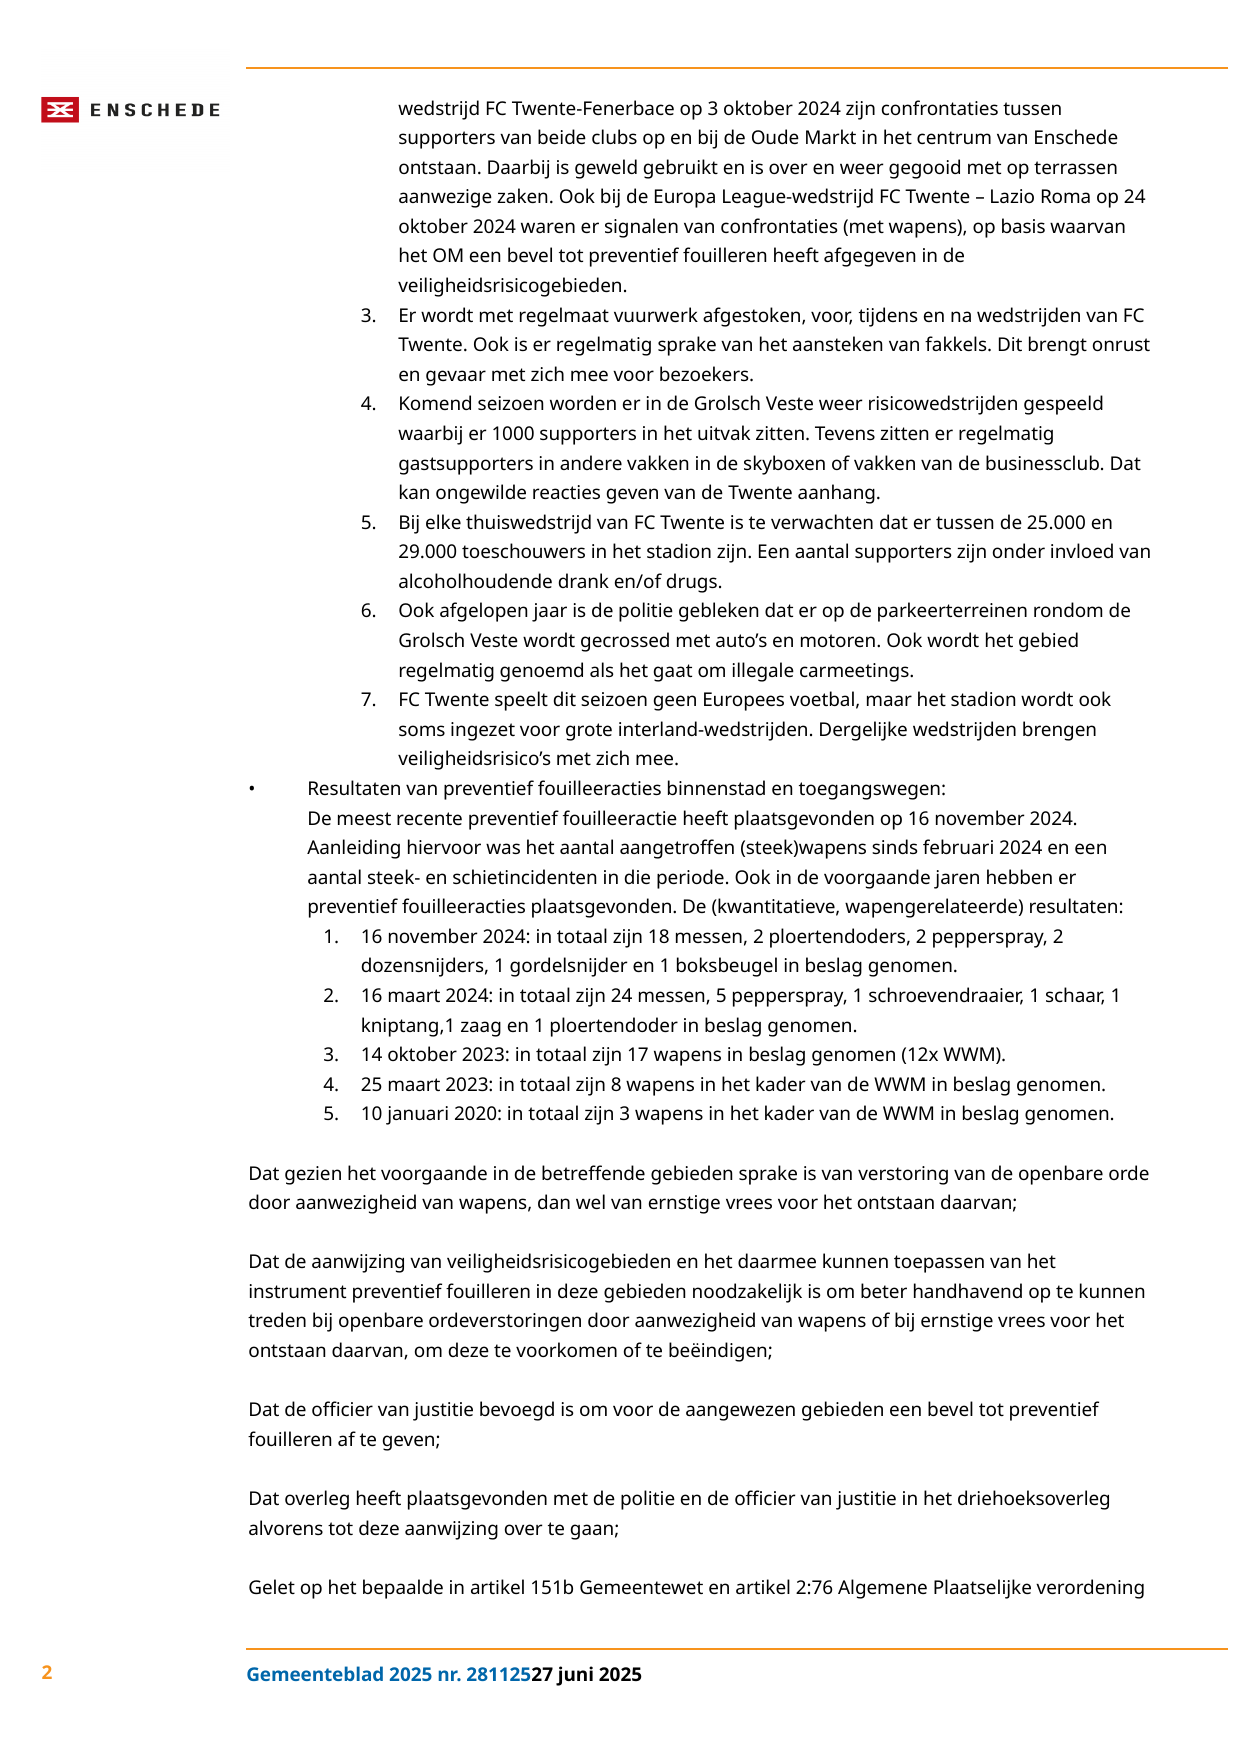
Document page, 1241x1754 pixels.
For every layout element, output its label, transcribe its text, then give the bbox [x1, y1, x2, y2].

list 10 januari 2020: in totaal zijn 3 wapens in het kader van de WWM in beslag genomen. [323, 1101, 1152, 1126]
list FC Twente speelt dit seizoen geen Europees voetbal, maar het stadion wordt ook soms ingezet voor grote interland-wedstrijden. Dergelijke wedstrijden brengen veiligheidsrisico’s met zich mee. [361, 686, 1152, 771]
list Resultaten van preventief fouilleeracties binnenstad en toegangswegen: [248, 775, 1152, 801]
list 16 november 2024: in totaal zijn 18 messen, 2 ploertendoders, 2 pepperspray, 2 dozensnijders, 1 gordelsnijder en 1 boksbeugel in beslag genomen. [323, 923, 1152, 978]
list wedstrijd FC Twente-Fenerbace op 3 oktober 2024 zijn confrontaties tussen supporters van beide clubs op en bij de Oude Markt in het centrum van Enschede ontstaan. Daarbij is geweld gebruikt en is over en weer gegooid met op terrassen aanwezige zaken. Ook bij de Europa League-wedstrijd FC Twente – Lazio Roma op 24 oktober 2024 waren er signalen van confrontaties (met wapens), op basis waarvan het OM een bevel tot preventief fouilleren heeft afgegeven in de veiligheidsrisicogebieden. [361, 95, 1152, 298]
text Gelet op het bepaalde in artikel 151b Gemeentewet en artikel 2:76 Algemene Plaatselijke verordening [248, 1574, 1152, 1600]
list Komend seizoen worden er in de Grolsch Veste weer risicowedstrijden gespeeld waarbij er 1000 supporters in het uitvak zitten. Tevens zitten er regelmatig gastsupporters in andere vakken in de skyboxen of vakken van de businessclub. Dat kan ongewilde reacties geven van de Twente aanhang. [361, 391, 1152, 505]
list 14 oktober 2023: in totaal zijn 17 wapens in beslag genomen (12x WWM). [323, 1041, 1152, 1067]
list De meest recente preventief fouilleeractie heeft plaatsgevonden op 16 november 2024. Aanleiding hiervoor was het aantal aangetroffen (steek)wapens sinds februari 2024 en een aantal steek- en schietincidenten in die periode. Ook in de voorgaande jaren hebben er preventief fouilleeracties plaatsgevonden. De (kwantitatieve, wapengerelateerde) resultaten: [248, 805, 1152, 919]
list Ook afgelopen jaar is de politie gebleken dat er op de parkeerterreinen rondom de Grolsch Veste wordt gecrossed met auto’s en motoren. Ook wordt het gebied regelmatig genoemd als het gaat om illegale carmeetings. [361, 598, 1152, 683]
text Dat de officier van justitie bevoegd is om voor de aangewezen gebieden een bevel tot preventief fouilleren af te geven; [248, 1396, 1152, 1452]
picture [41, 47, 231, 172]
list 16 maart 2024: in totaal zijn 24 messen, 5 pepperspray, 1 schroevendraaier, 1 schaar, 1 kniptang,1 zaag en 1 ploertendoder in beslag genomen. [323, 982, 1152, 1038]
text Dat gezien het voorgaande in de betreffende gebieden sprake is van verstoring van de openbare orde door aanwezigheid van wapens, dan wel van ernstige vrees voor het ontstaan daarvan; [248, 1160, 1152, 1215]
list Er wordt met regelmaat vuurwerk afgestoken, voor, tijdens en na wedstrijden van FC Twente. Ook is er regelmatig sprake van het aansteken van fakkels. Dit brengt onrust en gevaar met zich mee voor bezoekers. [361, 302, 1152, 387]
list 25 maart 2023: in totaal zijn 8 wapens in het kader van de WWM in beslag genomen. [323, 1071, 1152, 1097]
text Dat overleg heeft plaatsgevonden met de politie en de officier van justitie in het driehoeksoverleg alvorens tot deze aanwijzing over te gaan; [248, 1485, 1152, 1541]
text Dat de aanwijzing van veiligheidsrisicogebieden en het daarmee kunnen toepassen van het instrument preventief fouilleren in deze gebieden noodzakelijk is om beter handhavend op te kunnen treden bij openbare ordeverstoringen door aanwezigheid van wapens of bij ernstige vrees voor het ontstaan daarvan, om deze te voorkomen of te beëindigen; [248, 1248, 1152, 1363]
list Bij elke thuiswedstrijd van FC Twente is te verwachten dat er tussen de 25.000 en 29.000 toeschouwers in het stadion zijn. Een aantal supporters zijn onder invloed van alcoholhoudende drank en/of drugs. [361, 509, 1152, 594]
